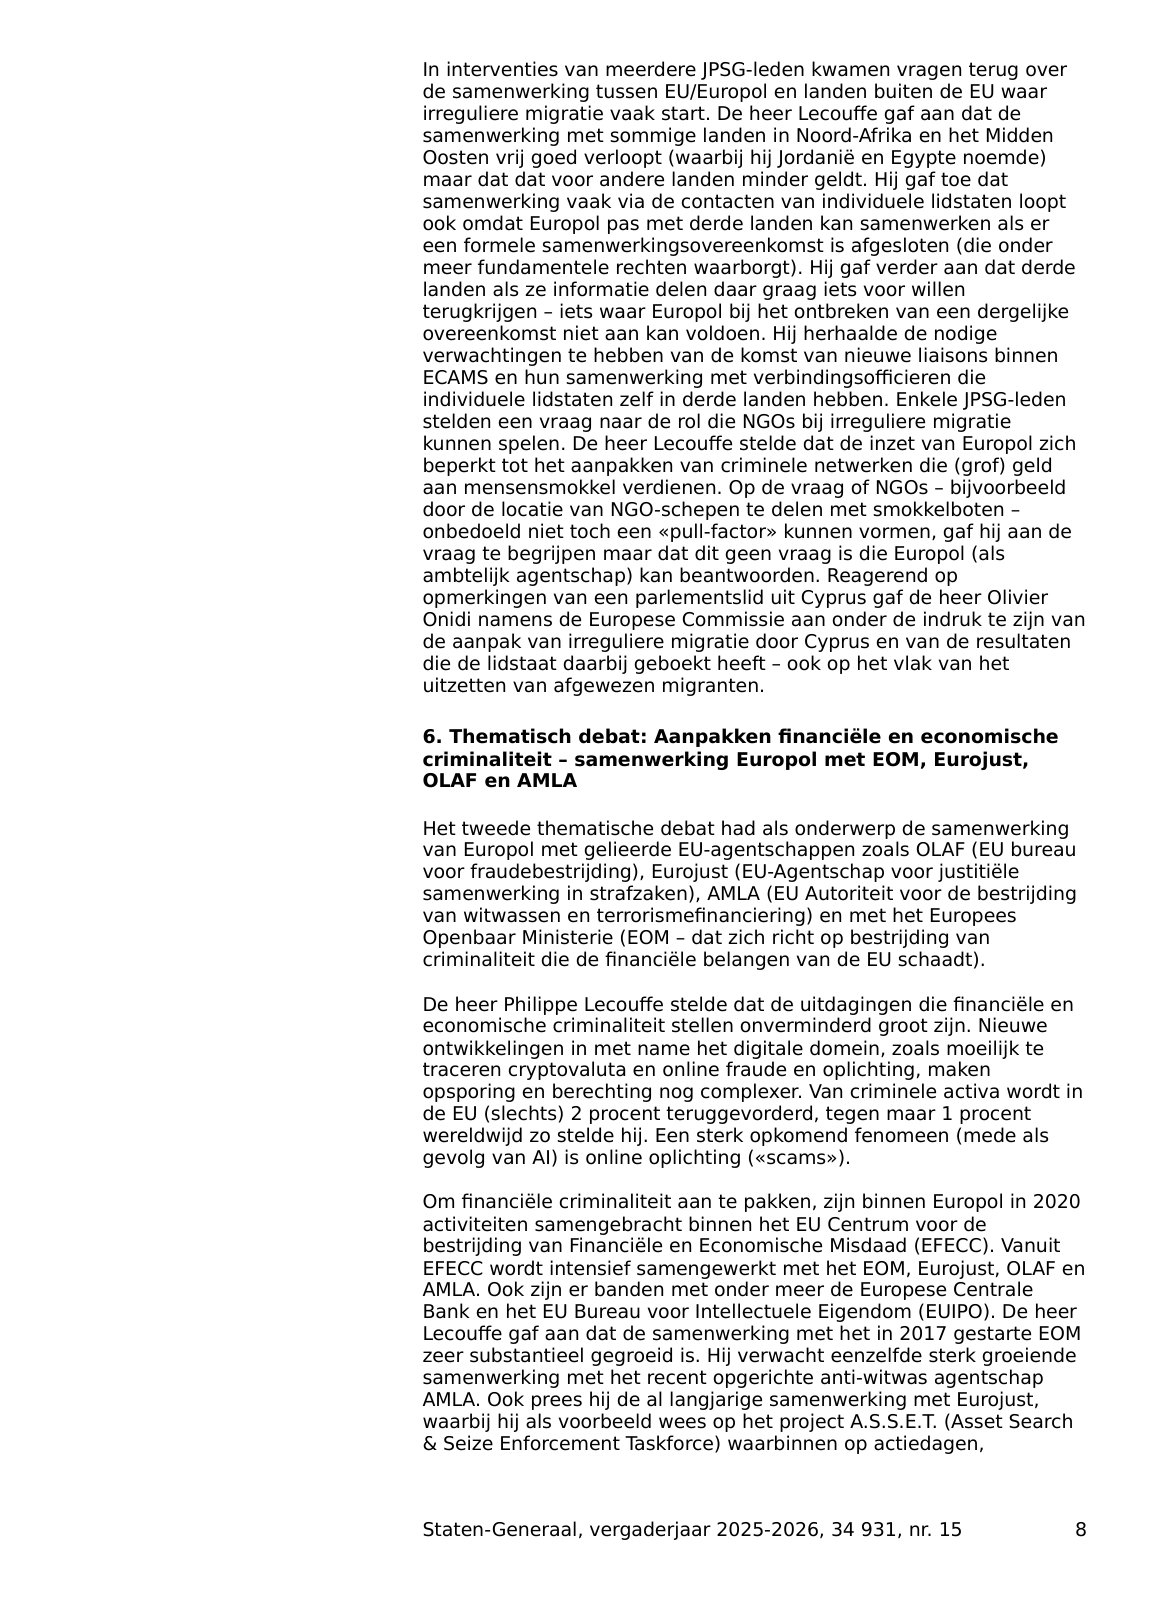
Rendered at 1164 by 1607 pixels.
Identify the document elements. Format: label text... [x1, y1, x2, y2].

text De heer Philippe Lecouffe stelde dat de uitdagingen die financiële en economische criminaliteit stellen onverminderd groot zijn. Nieuwe ontwikkelingen in met name het digitale domein, zoals moeilijk te traceren cryptovaluta en online fraude en oplichting, maken opsporing en berechting nog complexer. Van criminele activa wordt in de EU (slechts) 2 procent teruggevorderd, tegen maar 1 procent wereldwijd zo stelde hij. Een sterk opkomend fenomeen (mede als gevolg van AI) is online oplichting («scams»). [422, 993, 1087, 1169]
text In interventies van meerdere JPSG-leden kwamen vragen terug over de samenwerking tussen EU/Europol en landen buiten de EU waar irreguliere migratie vaak start. De heer Lecouffe gaf aan dat de samenwerking met sommige landen in Noord-Afrika en het Midden Oosten vrij goed verloopt (waarbij hij Jordanië en Egypte noemde) maar dat dat voor andere landen minder geldt. Hij gaf toe dat samenwerking vaak via de contacten van individuele lidstaten loopt ook omdat Europol pas met derde landen kan samenwerken als er een formele samenwerkingsovereenkomst is afgesloten (die onder meer fundamentele rechten waarborgt). Hij gaf verder aan dat derde landen als ze informatie delen daar graag iets voor willen terugkrijgen – iets waar Europol bij het ontbreken van een dergelijke overeenkomst niet aan kan voldoen. Hij herhaalde de nodige verwachtingen te hebben van de komst van nieuwe liaisons binnen ECAMS en hun samenwerking met verbindingsofficieren die individuele lidstaten zelf in derde landen hebben. Enkele JPSG-leden stelden een vraag naar de rol die NGOs bij irreguliere migratie kunnen spelen. De heer Lecouffe stelde dat de inzet van Europol zich beperkt tot het aanpakken van criminele netwerken die (grof) geld aan mensensmokkel verdienen. Op de vraag of NGOs – bijvoorbeeld door de locatie van NGO-schepen te delen met smokkelboten – onbedoeld niet toch een «pull-factor» kunnen vormen, gaf hij aan de vraag te begrijpen maar dat dit geen vraag is die Europol (als ambtelijk agentschap) kan beantwoorden. Reagerend op opmerkingen van een parlementslid uit Cyprus gaf de heer Olivier Onidi namens de Europese Commissie aan onder de indruk te zijn van de aanpak van irreguliere migratie door Cyprus en van de resultaten die de lidstaat daarbij geboekt heeft – ook op het vlak van het uitzetten van afgewezen migranten. [422, 59, 1087, 696]
text Het tweede thematische debat had als onderwerp de samenwerking van Europol met gelieerde EU-agentschappen zoals OLAF (EU bureau voor fraudebestrijding), Eurojust (EU-Agentschap voor justitiële samenwerking in strafzaken), AMLA (EU Autoriteit voor de bestrijding van witwassen en terrorismefinanciering) en met het Europees Openbaar Ministerie (EOM – dat zich richt op bestrijding van criminaliteit die de financiële belangen van de EU schaadt). [422, 817, 1087, 971]
text Om financiële criminaliteit aan te pakken, zijn binnen Europol in 2020 activiteiten samengebracht binnen het EU Centrum voor de bestrijding van Financiële en Economische Misdaad (EFECC). Vanuit EFECC wordt intensief samengewerkt met het EOM, Eurojust, OLAF en AMLA. Ook zijn er banden met onder meer de Europese Centrale Bank en het EU Bureau voor Intellectuele Eigendom (EUIPO). De heer Lecouffe gaf aan dat de samenwerking met het in 2017 gestarte EOM zeer substantieel gegroeid is. Hij verwacht eenzelfde sterk groeiende samenwerking met het recent opgerichte anti-witwas agentschap AMLA. Ook prees hij de al langjarige samenwerking met Eurojust, waarbij hij als voorbeeld wees op het project A.S.S.E.T. (Asset Search & Seize Enforcement Taskforce) waarbinnen op actiedagen, [422, 1191, 1087, 1455]
subtitle 6. Thematisch debat: Aanpakken financiële en economische criminaliteit – samenwerking Europol met EOM, Eurojust, OLAF en AMLA [422, 726, 1087, 792]
